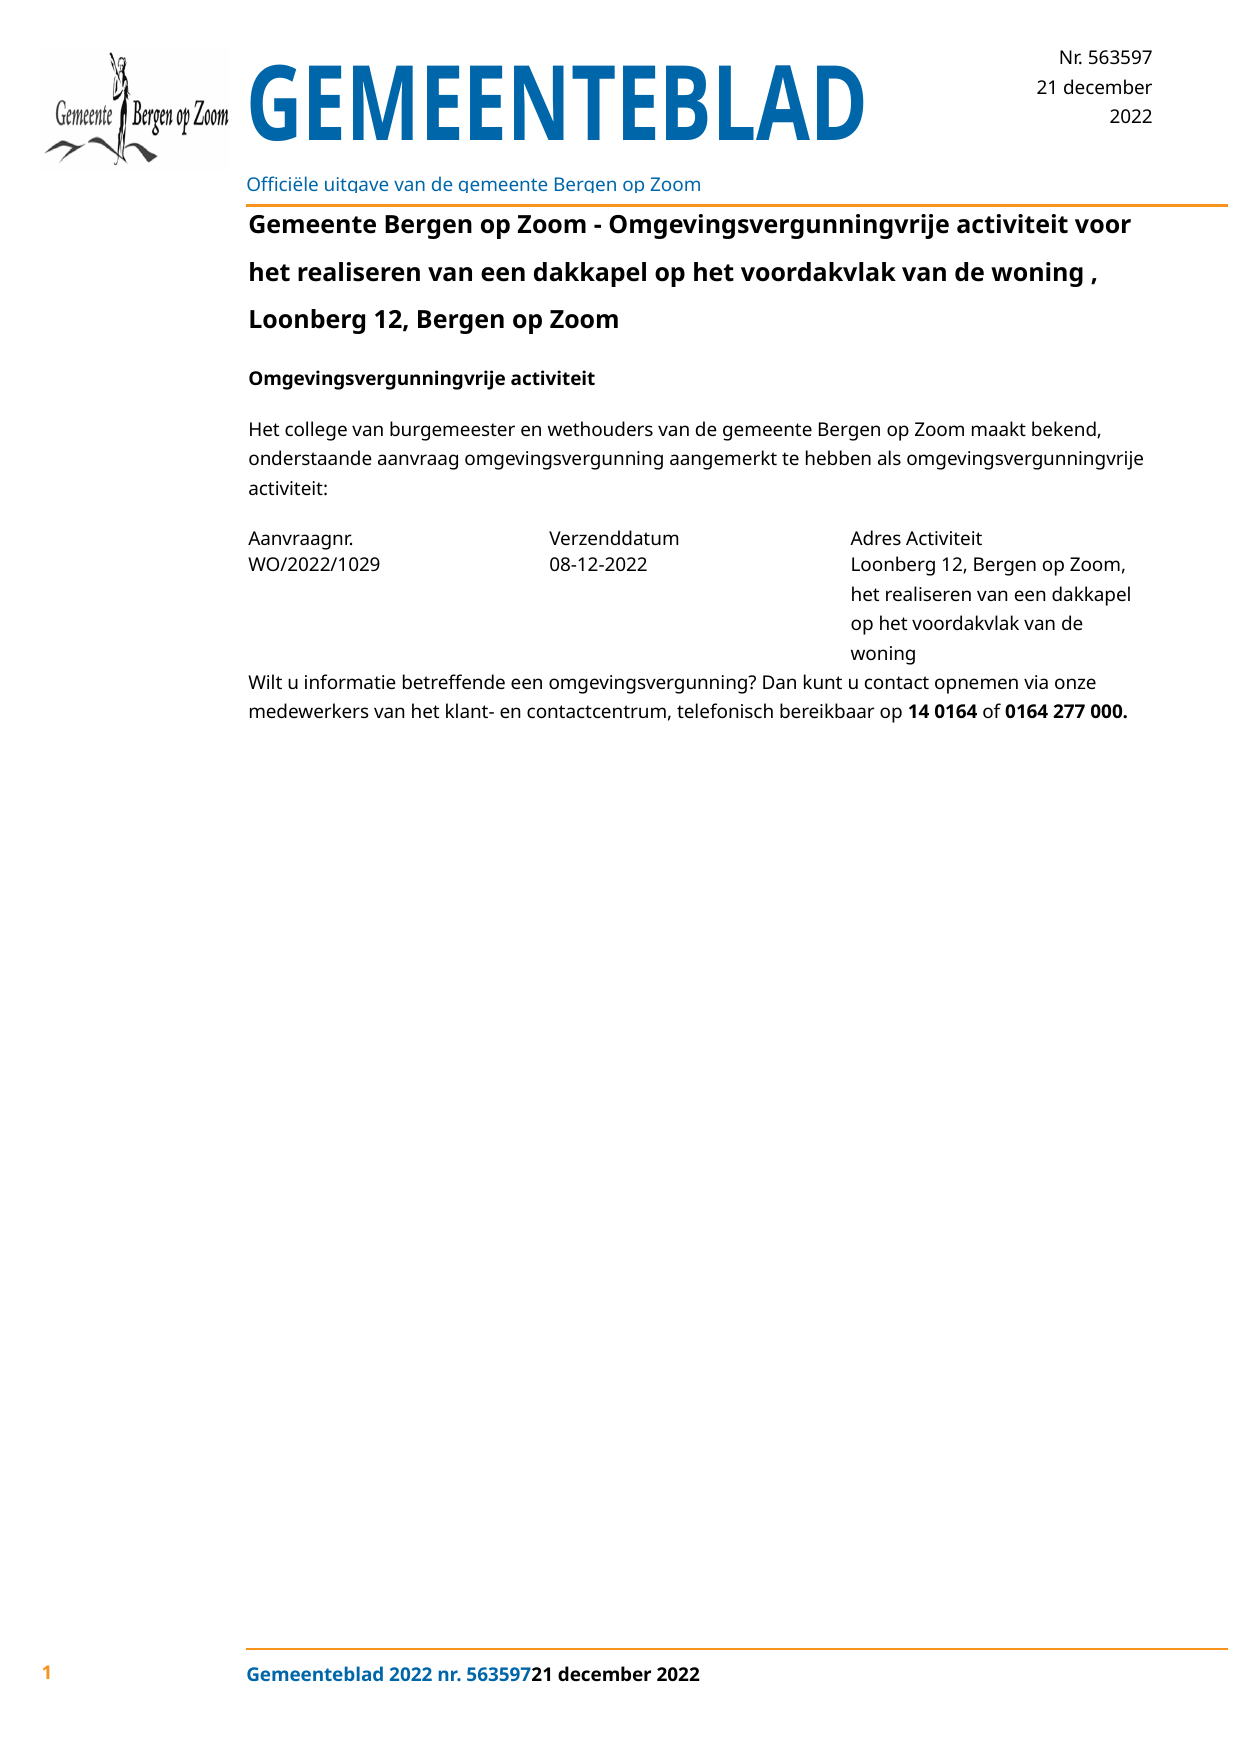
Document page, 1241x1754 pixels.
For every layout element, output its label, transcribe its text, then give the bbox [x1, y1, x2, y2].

text Omgevingsvergunningvrije activiteit [248, 366, 1152, 391]
table_header Verzenddatum [549, 526, 850, 551]
table_header Adres Activiteit [850, 526, 1152, 551]
picture [41, 47, 231, 172]
table_cell 08-12-2022 [549, 551, 850, 666]
text Wilt u informatie betreffende een omgevingsvergunning? Dan kunt u contact opnemen via onze medewerkers van het klant- en contactcentrum, telefonisch bereikbaar op 14 0164 of 0164 277 000. [248, 669, 1152, 724]
table_header Aanvraagnr. [248, 526, 549, 551]
text Gemeente Bergen op Zoom - Omgevingsvergunningvrije activiteit voor het realiseren van een dakkapel op het voordakvlak van de woning , Loonberg 12, Bergen op Zoom [248, 207, 1152, 336]
text Het college van burgemeester en wethouders van de gemeente Bergen op Zoom maakt bekend, onderstaande aanvraag omgevingsvergunning aangemerkt te hebben als omgevingsvergunningvrije activiteit: [248, 416, 1152, 501]
table_cell Loonberg 12, Bergen op Zoom, het realiseren van een dakkapel op het voordakvlak van de woning [850, 551, 1152, 666]
table_cell WO/2022/1029 [248, 551, 549, 666]
